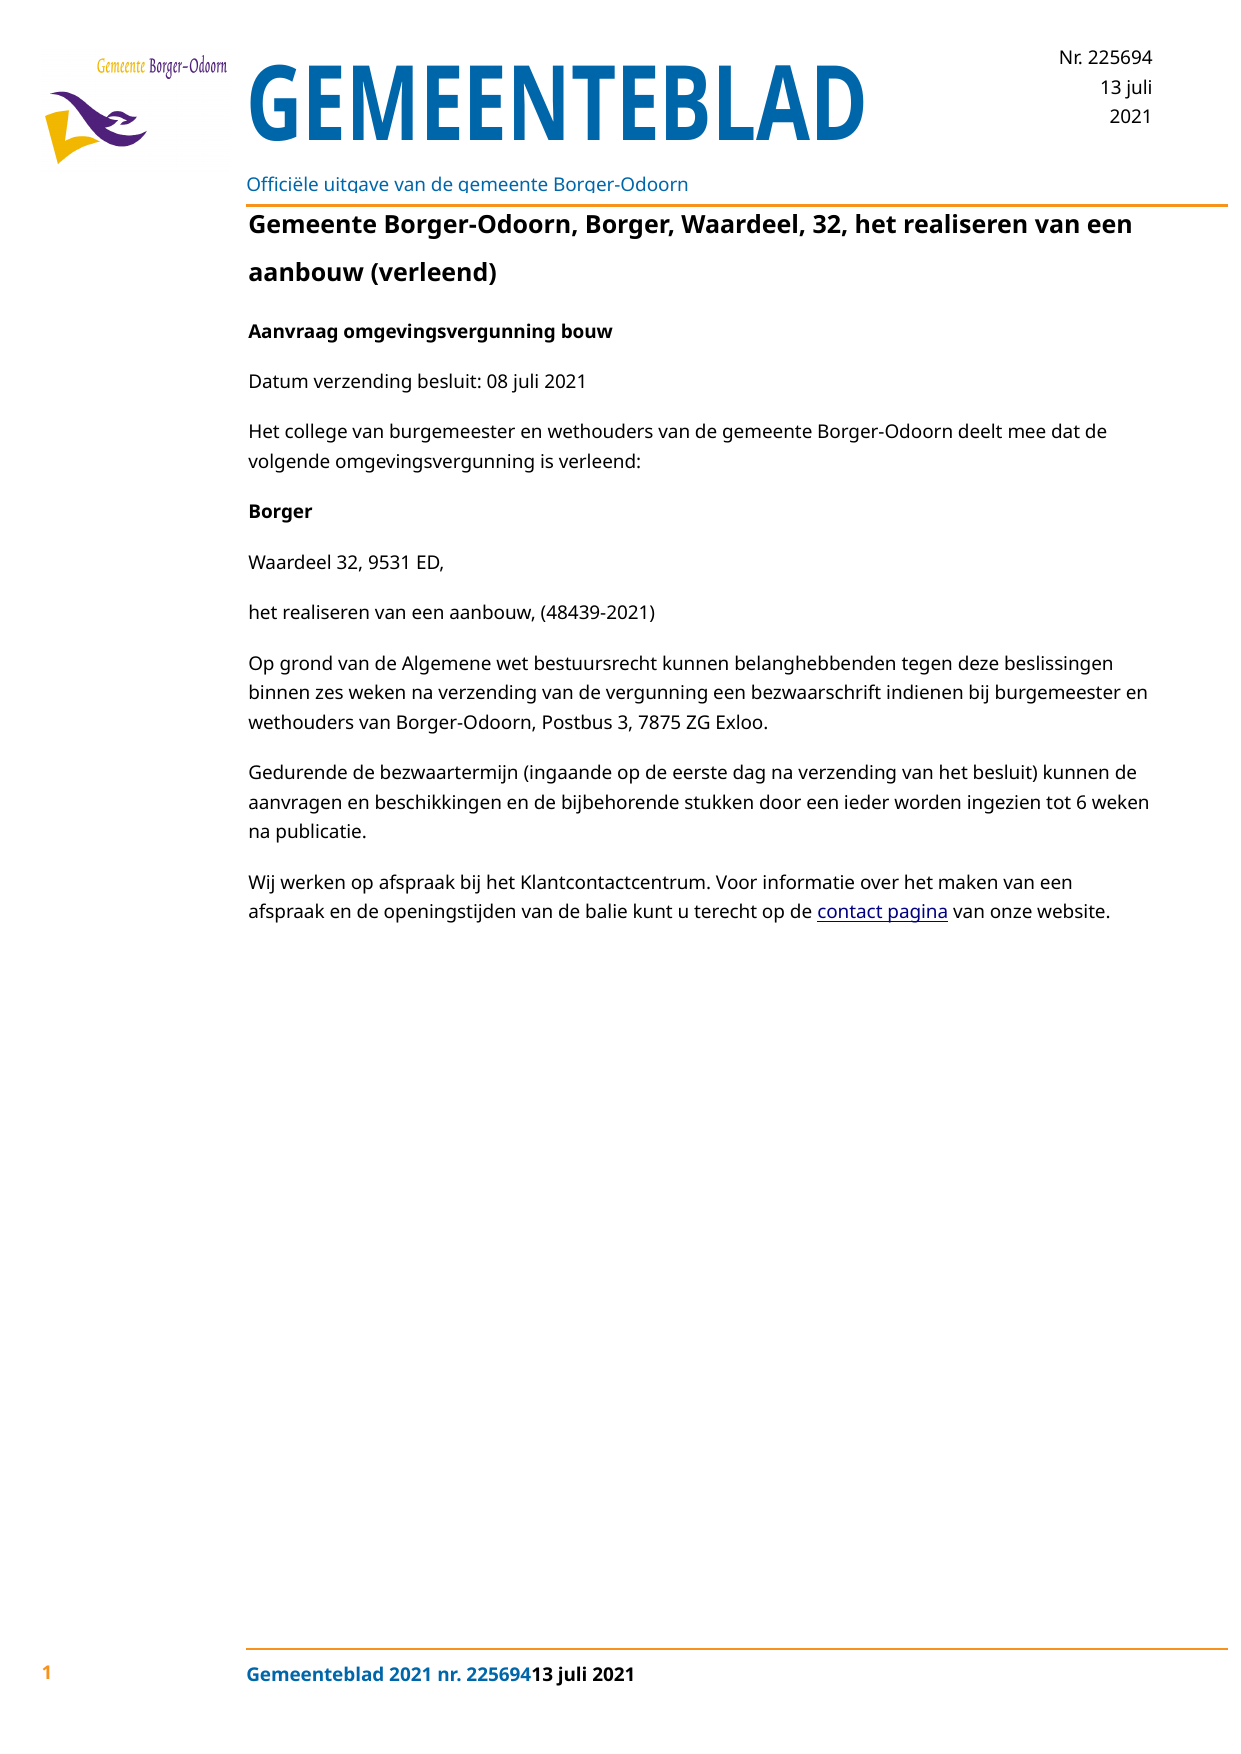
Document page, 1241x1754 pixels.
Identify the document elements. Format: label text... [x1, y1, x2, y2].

text Waardeel 32, 9531 ED, [248, 549, 1152, 575]
text het realiseren van een aanbouw, (48439-2021) [248, 599, 1152, 625]
text Borger [248, 499, 1152, 524]
picture [41, 47, 231, 172]
text Datum verzending besluit: 08 juli 2021 [248, 368, 1152, 394]
text Wij werken op afspraak bij het Klantcontactcentrum. Voor informatie over het maken van een afspraak en de openingstijden van de balie kunt u terecht op de contact pagina van onze website. [248, 869, 1152, 924]
text Gemeente Borger-Odoorn, Borger, Waardeel, 32, het realiseren van een aanbouw (verleend) [248, 207, 1152, 288]
text Op grond van de Algemene wet bestuursrecht kunnen belanghebbenden tegen deze beslissingen binnen zes weken na verzending van de vergunning een bezwaarschrift indienen bij burgemeester en wethouders van Borger-Odoorn, Postbus 3, 7875 ZG Exloo. [248, 650, 1152, 735]
text Gedurende de bezwaartermijn (ingaande op de eerste dag na verzending van het besluit) kunnen de aanvragen en beschikkingen en de bijbehorende stukken door een ieder worden ingezien tot 6 weken na publicatie. [248, 759, 1152, 844]
text Het college van burgemeester en wethouders van de gemeente Borger-Odoorn deelt mee dat de volgende omgevingsvergunning is verleend: [248, 419, 1152, 474]
text Aanvraag omgevingsvergunning bouw [248, 318, 1152, 344]
